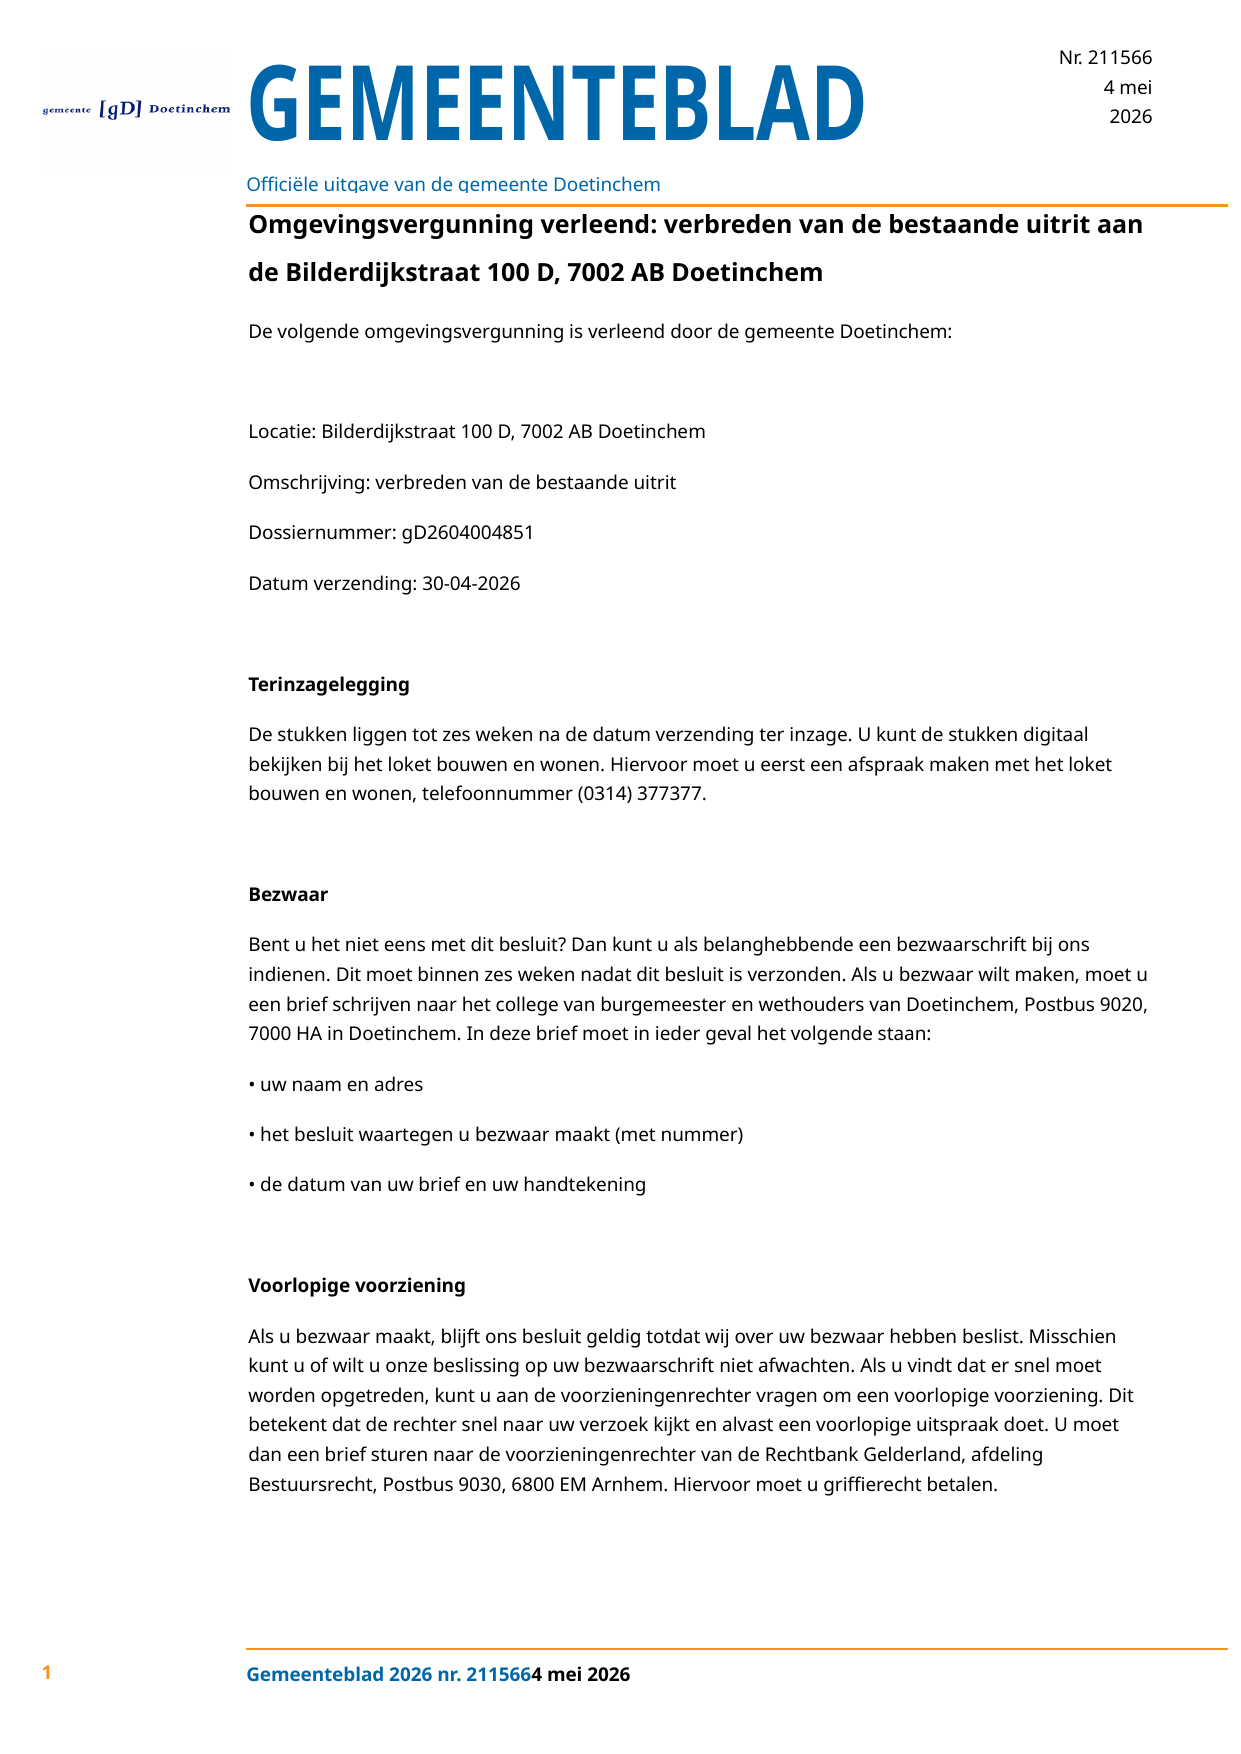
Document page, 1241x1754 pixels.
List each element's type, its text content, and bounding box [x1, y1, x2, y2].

text • het besluit waartegen u bezwaar maakt (met nummer) [248, 1121, 1152, 1147]
text Als u bezwaar maakt, blijft ons besluit geldig totdat wij over uw bezwaar hebben beslist. Misschien kunt u of wilt u onze beslissing op uw bezwaarschrift niet afwachten. Als u vindt dat er snel moet worden opgetreden, kunt u aan de voorzieningenrechter vragen om een voorlopige voorziening. Dit betekent dat de rechter snel naar uw verzoek kijkt en alvast een voorlopige uitspraak doet. U moet dan een brief sturen naar de voorzieningenrechter van de Rechtbank Gelderland, afdeling Bestuursrecht, Postbus 9030, 6800 EM Arnhem. Hiervoor moet u griffierecht betalen. [248, 1323, 1152, 1497]
text Locatie: Bilderdijkstraat 100 D, 7002 AB Doetinchem [248, 419, 1152, 444]
text Omgevingsvergunning verleend: verbreden van de bestaande uitrit aan de Bilderdijkstraat 100 D, 7002 AB Doetinchem [248, 207, 1152, 288]
text Dossiernummer: gD2604004851 [248, 519, 1152, 545]
text Bezwaar [248, 881, 1152, 907]
text Omschrijving: verbreden van de bestaande uitrit [248, 469, 1152, 495]
picture [41, 47, 231, 172]
text Voorlopige voorziening [248, 1272, 1152, 1298]
text De stukken liggen tot zes weken na de datum verzending ter inzage. U kunt de stukken digitaal bekijken bij het loket bouwen en wonen. Hiervoor moet u eerst een afspraak maken met het loket bouwen en wonen, telefoonnummer (0314) 377377. [248, 721, 1152, 806]
text • de datum van uw brief en uw handtekening [248, 1172, 1152, 1197]
text De volgende omgevingsvergunning is verleend door de gemeente Doetinchem: [248, 318, 1152, 344]
text Bent u het niet eens met dit besluit? Dan kunt u als belanghebbende een bezwaarschrift bij ons indienen. Dit moet binnen zes weken nadat dit besluit is verzonden. Als u bezwaar wilt maken, moet u een brief schrijven naar het college van burgemeester en wethouders van Doetinchem, Postbus 9020, 7000 HA in Doetinchem. In deze brief moet in ieder geval het volgende staan: [248, 932, 1152, 1046]
text • uw naam en adres [248, 1071, 1152, 1097]
text Datum verzending: 30-04-2026 [248, 570, 1152, 596]
text Terinzagelegging [248, 671, 1152, 697]
